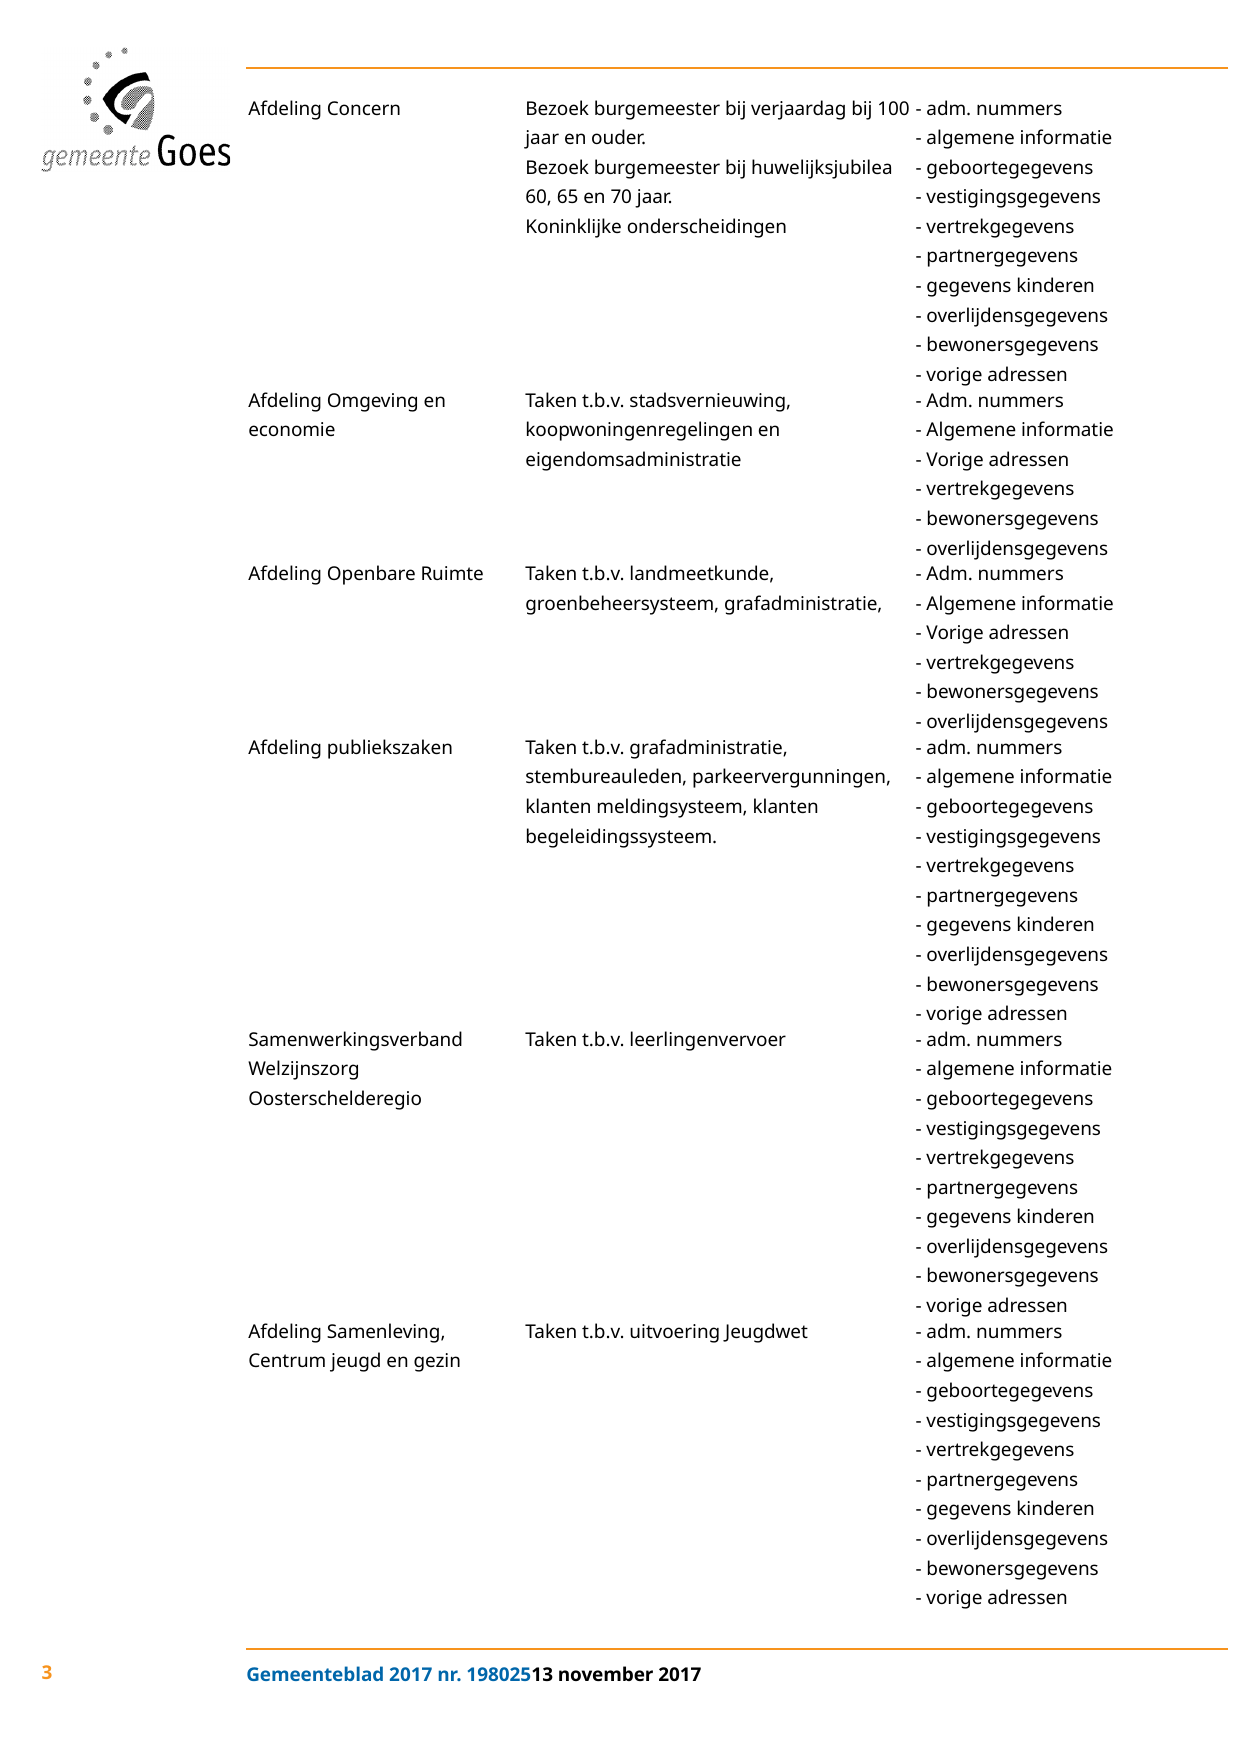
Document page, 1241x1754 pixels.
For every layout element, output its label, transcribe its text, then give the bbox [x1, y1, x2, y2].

table_cell Taken t.b.v. uitvoering Jeugdwet [525, 1318, 915, 1610]
table_cell Taken t.b.v. leerlingenvervoer [525, 1026, 915, 1318]
table_cell - adm. nummers - algemene informatie - geboortegegevens - vestigingsgegevens - vertrekgegevens - partnergegevens - gegevens kinderen - overlijdensgegevens - bewonersgegevens - vorige adressen [915, 95, 1152, 387]
table_cell Afdeling publiekszaken [248, 734, 525, 1026]
table_cell - adm. nummers - algemene informatie - geboortegegevens - vestigingsgegevens - vertrekgegevens - partnergegevens - gegevens kinderen - overlijdensgegevens - bewonersgegevens - vorige adressen [915, 734, 1152, 1026]
table_cell Afdeling Samenleving, Centrum jeugd en gezin [248, 1318, 525, 1610]
table_cell - Adm. nummers - Algemene informatie - Vorige adressen - vertrekgegevens - bewonersgegevens - overlijdensgegevens [915, 387, 1152, 560]
table_cell - adm. nummers - algemene informatie - geboortegegevens - vestigingsgegevens - vertrekgegevens - partnergegevens - gegevens kinderen - overlijdensgegevens - bewonersgegevens - vorige adressen [915, 1026, 1152, 1318]
picture [41, 47, 231, 172]
table_cell Afdeling Omgeving en economie [248, 387, 525, 560]
table_cell Afdeling Openbare Ruimte [248, 560, 525, 734]
table_cell - adm. nummers - algemene informatie - geboortegegevens - vestigingsgegevens - vertrekgegevens - partnergegevens - gegevens kinderen - overlijdensgegevens - bewonersgegevens - vorige adressen [915, 1318, 1152, 1610]
table_cell Taken t.b.v. landmeetkunde, groenbeheersysteem, grafadministratie, [525, 560, 915, 734]
table_cell Taken t.b.v. stadsvernieuwing, koopwoningenregelingen en eigendomsadministratie [525, 387, 915, 560]
table_cell Taken t.b.v. grafadministratie, stembureauleden, parkeervergunningen, klanten meldingsysteem, klanten begeleidingssysteem. [525, 734, 915, 1026]
table_cell - Adm. nummers - Algemene informatie - Vorige adressen - vertrekgegevens - bewonersgegevens - overlijdensgegevens [915, 560, 1152, 734]
table_cell Samenwerkingsverband Welzijnszorg Oosterschelderegio [248, 1026, 525, 1318]
table_cell Bezoek burgemeester bij verjaardag bij 100 jaar en ouder. Bezoek burgemeester bij huwelijksjubilea 60, 65 en 70 jaar. Koninklijke onderscheidingen [525, 95, 915, 387]
table_cell Afdeling Concern [248, 95, 525, 387]
